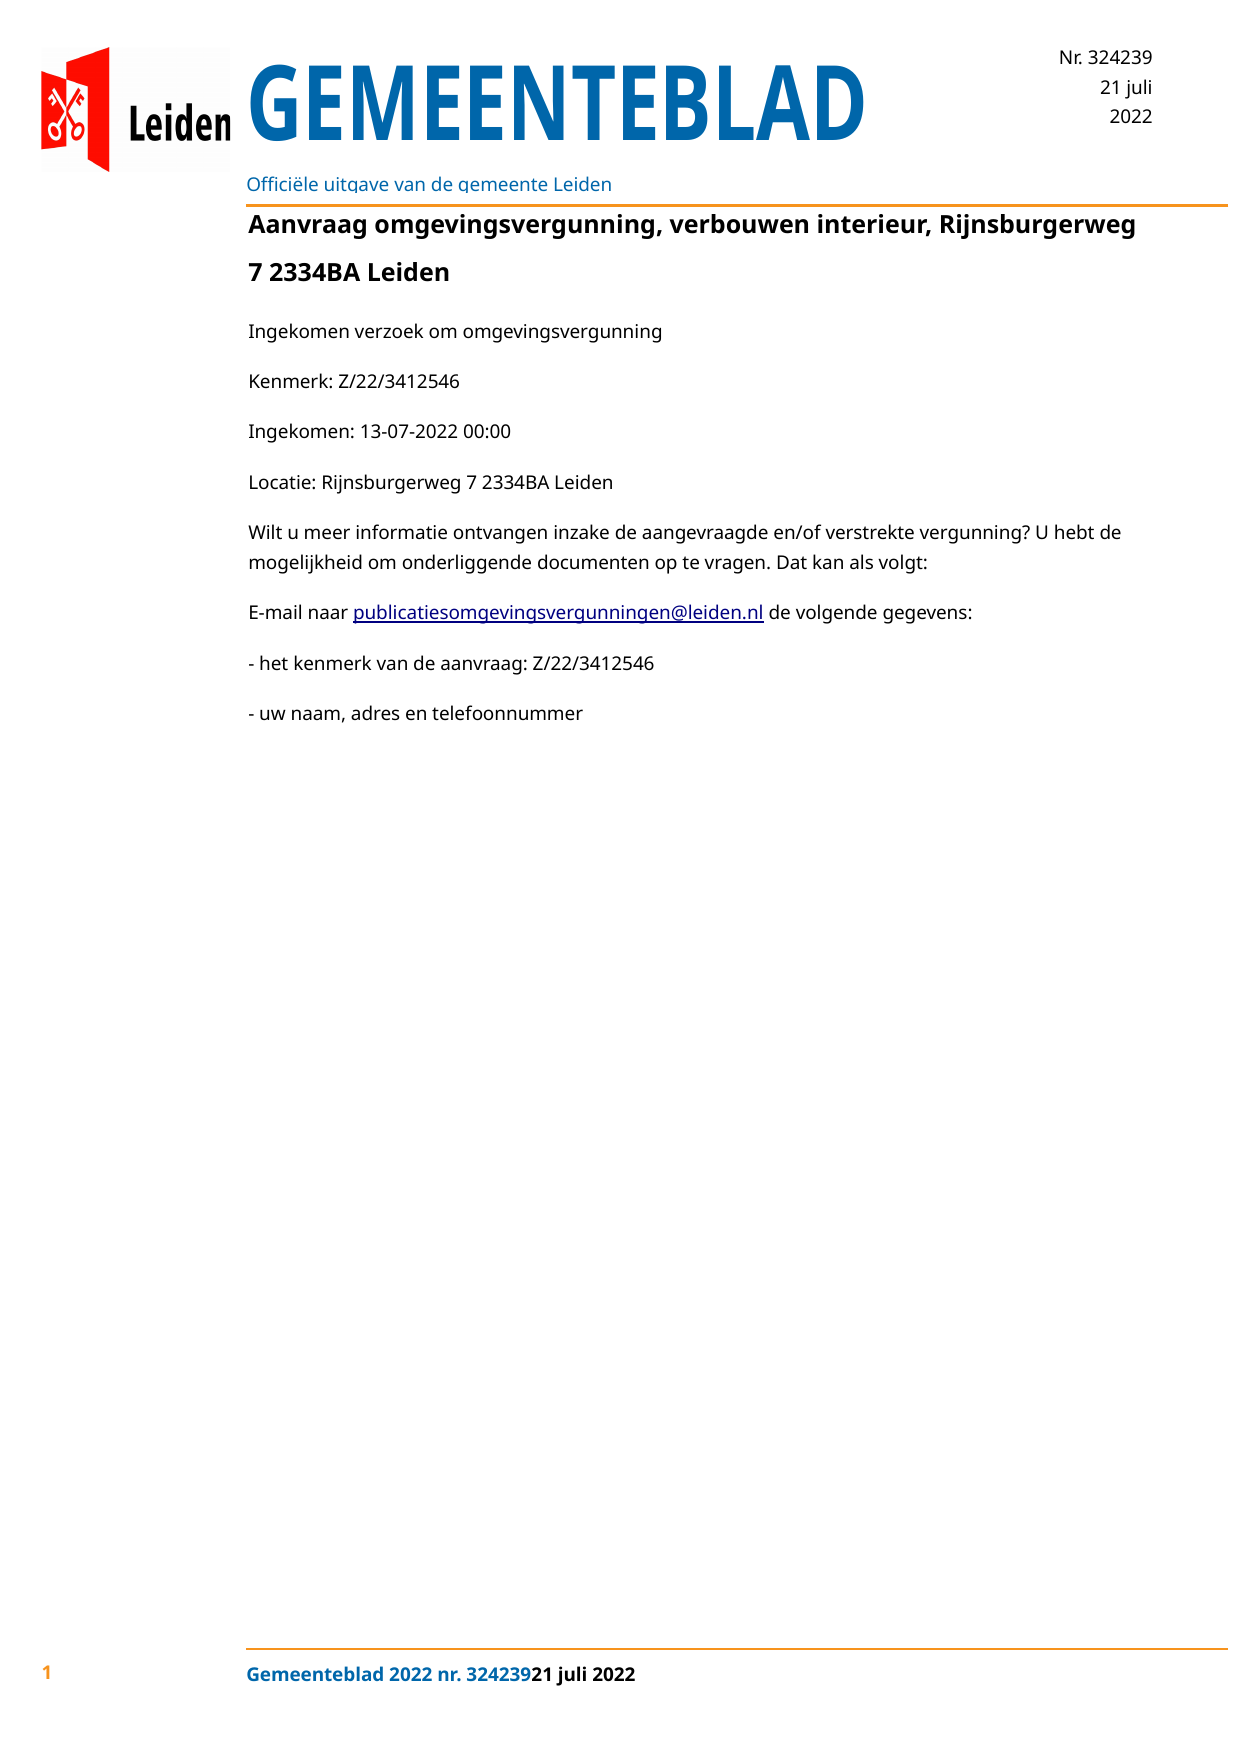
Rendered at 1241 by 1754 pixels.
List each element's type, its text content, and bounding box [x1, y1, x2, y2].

text Kenmerk: Z/22/3412546 [248, 368, 1152, 394]
text Ingekomen: 13-07-2022 00:00 [248, 419, 1152, 444]
text Aanvraag omgevingsvergunning, verbouwen interieur, Rijnsburgerweg 7 2334BA Leiden [248, 207, 1152, 288]
text Wilt u meer informatie ontvangen inzake de aangevraagde en/of verstrekte vergunning? U hebt de mogelijkheid om onderliggende documenten op te vragen. Dat kan als volgt: [248, 519, 1152, 575]
text Locatie: Rijnsburgerweg 7 2334BA Leiden [248, 469, 1152, 495]
text - uw naam, adres en telefoonnummer [248, 700, 1152, 726]
text E-mail naar publicatiesomgevingsvergunningen@leiden.nl de volgende gegevens: [248, 599, 1152, 625]
picture [41, 47, 231, 172]
text - het kenmerk van de aanvraag: Z/22/3412546 [248, 650, 1152, 676]
text Ingekomen verzoek om omgevingsvergunning [248, 318, 1152, 344]
